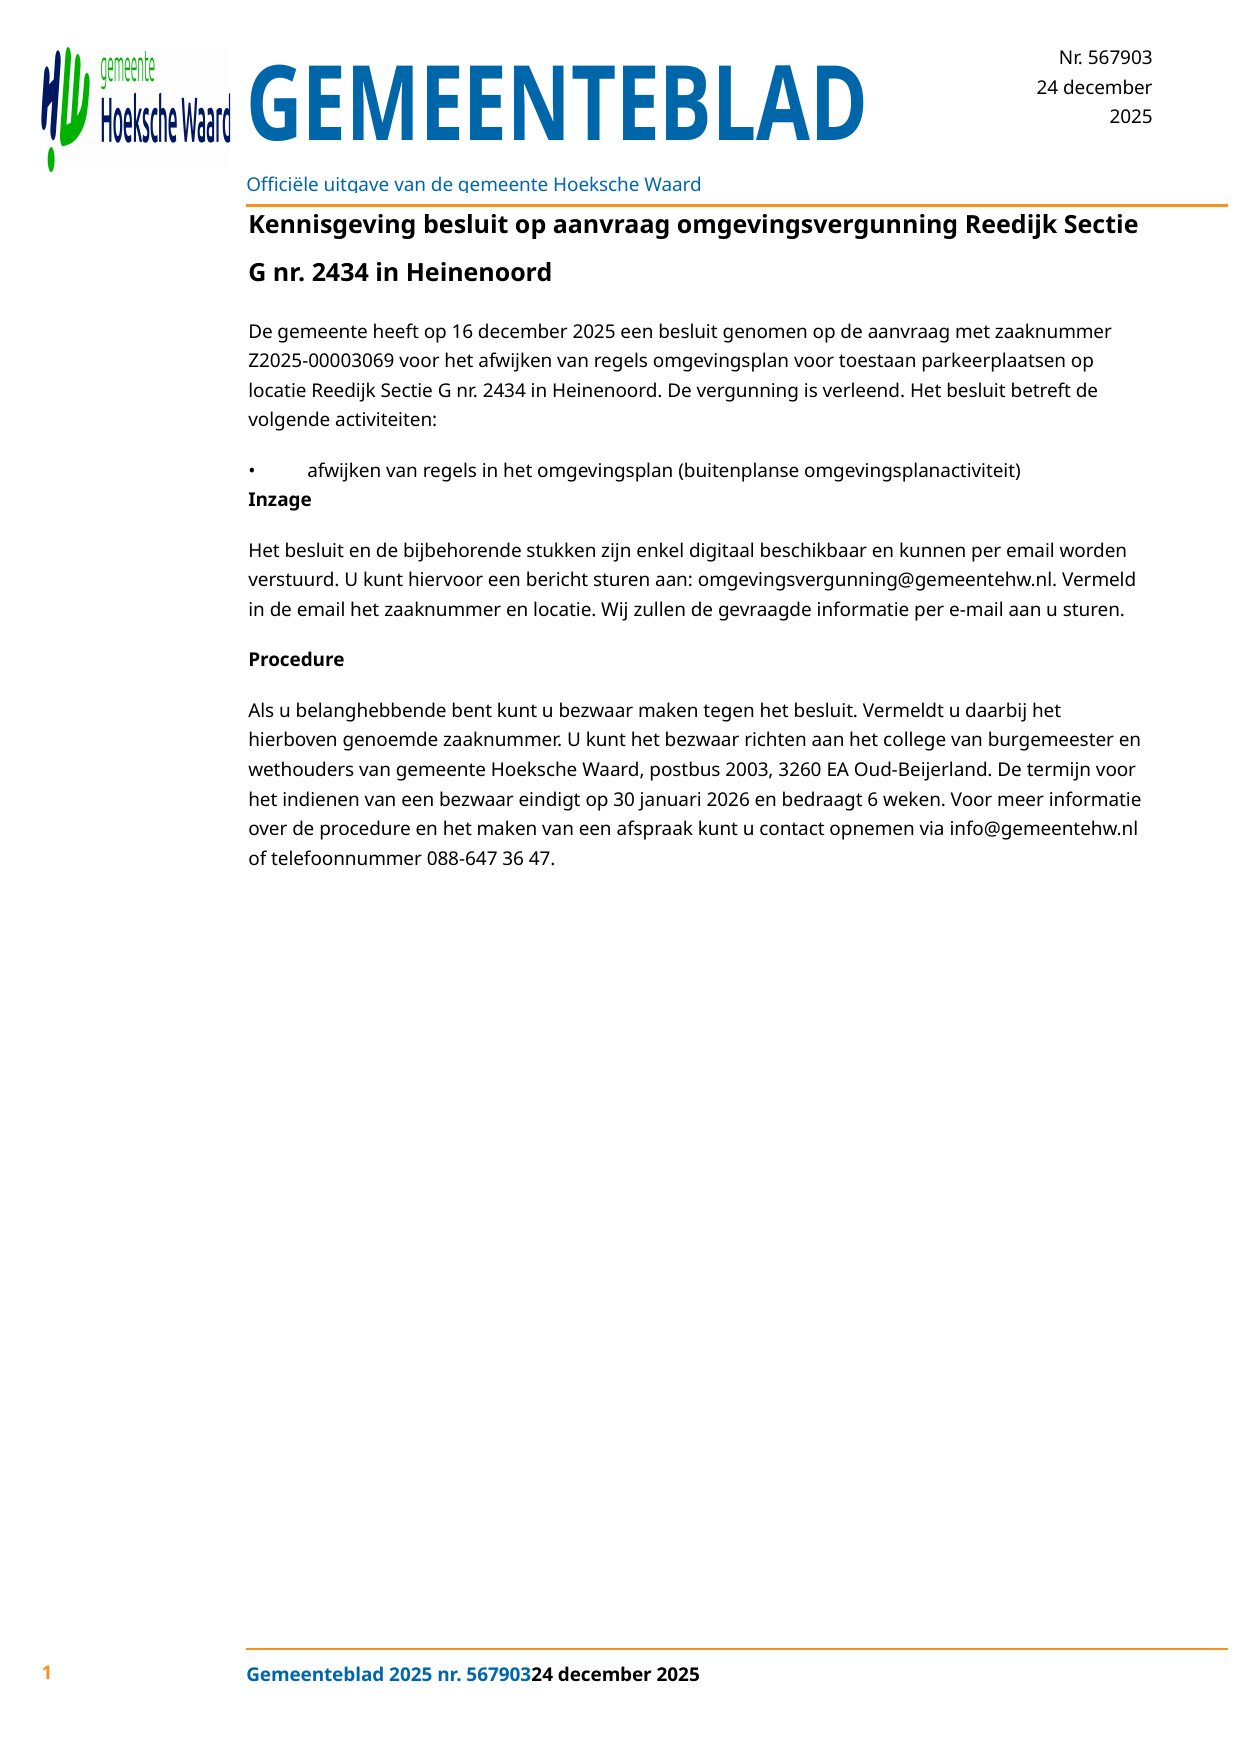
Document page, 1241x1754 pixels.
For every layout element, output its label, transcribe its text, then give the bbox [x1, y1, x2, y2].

picture [41, 47, 231, 172]
text Het besluit en de bijbehorende stukken zijn enkel digitaal beschikbaar en kunnen per email worden verstuurd. U kunt hiervoor een bericht sturen aan: omgevingsvergunning@gemeentehw.nl. Vermeld in de email het zaaknummer en locatie. Wij zullen de gevraagde informatie per e-mail aan u sturen. [248, 537, 1152, 622]
text Procedure [248, 647, 1152, 672]
text Als u belanghebbende bent kunt u bezwaar maken tegen het besluit. Vermeldt u daarbij het hierboven genoemde zaaknummer. U kunt het bezwaar richten aan het college van burgemeester en wethouders van gemeente Hoeksche Waard, postbus 2003, 3260 EA Oud-Beijerland. De termijn voor het indienen van een bezwaar eindigt op 30 januari 2026 en bedraagt 6 weken. Voor meer informatie over de procedure en het maken van een afspraak kunt u contact opnemen via info@gemeentehw.nl of telefoonnummer 088-647 36 47. [248, 697, 1152, 871]
text Kennisgeving besluit op aanvraag omgevingsvergunning Reedijk Sectie G nr. 2434 in Heinenoord [248, 207, 1152, 288]
text Inzage [248, 487, 1152, 512]
text De gemeente heeft op 16 december 2025 een besluit genomen op de aanvraag met zaaknummer Z2025-00003069 voor het afwijken van regels omgevingsplan voor toestaan parkeerplaatsen op locatie Reedijk Sectie G nr. 2434 in Heinenoord. De vergunning is verleend. Het besluit betreft de volgende activiteiten: [248, 318, 1152, 432]
list afwijken van regels in het omgevingsplan (buitenplanse omgevingsplanactiviteit) [248, 457, 1152, 483]
